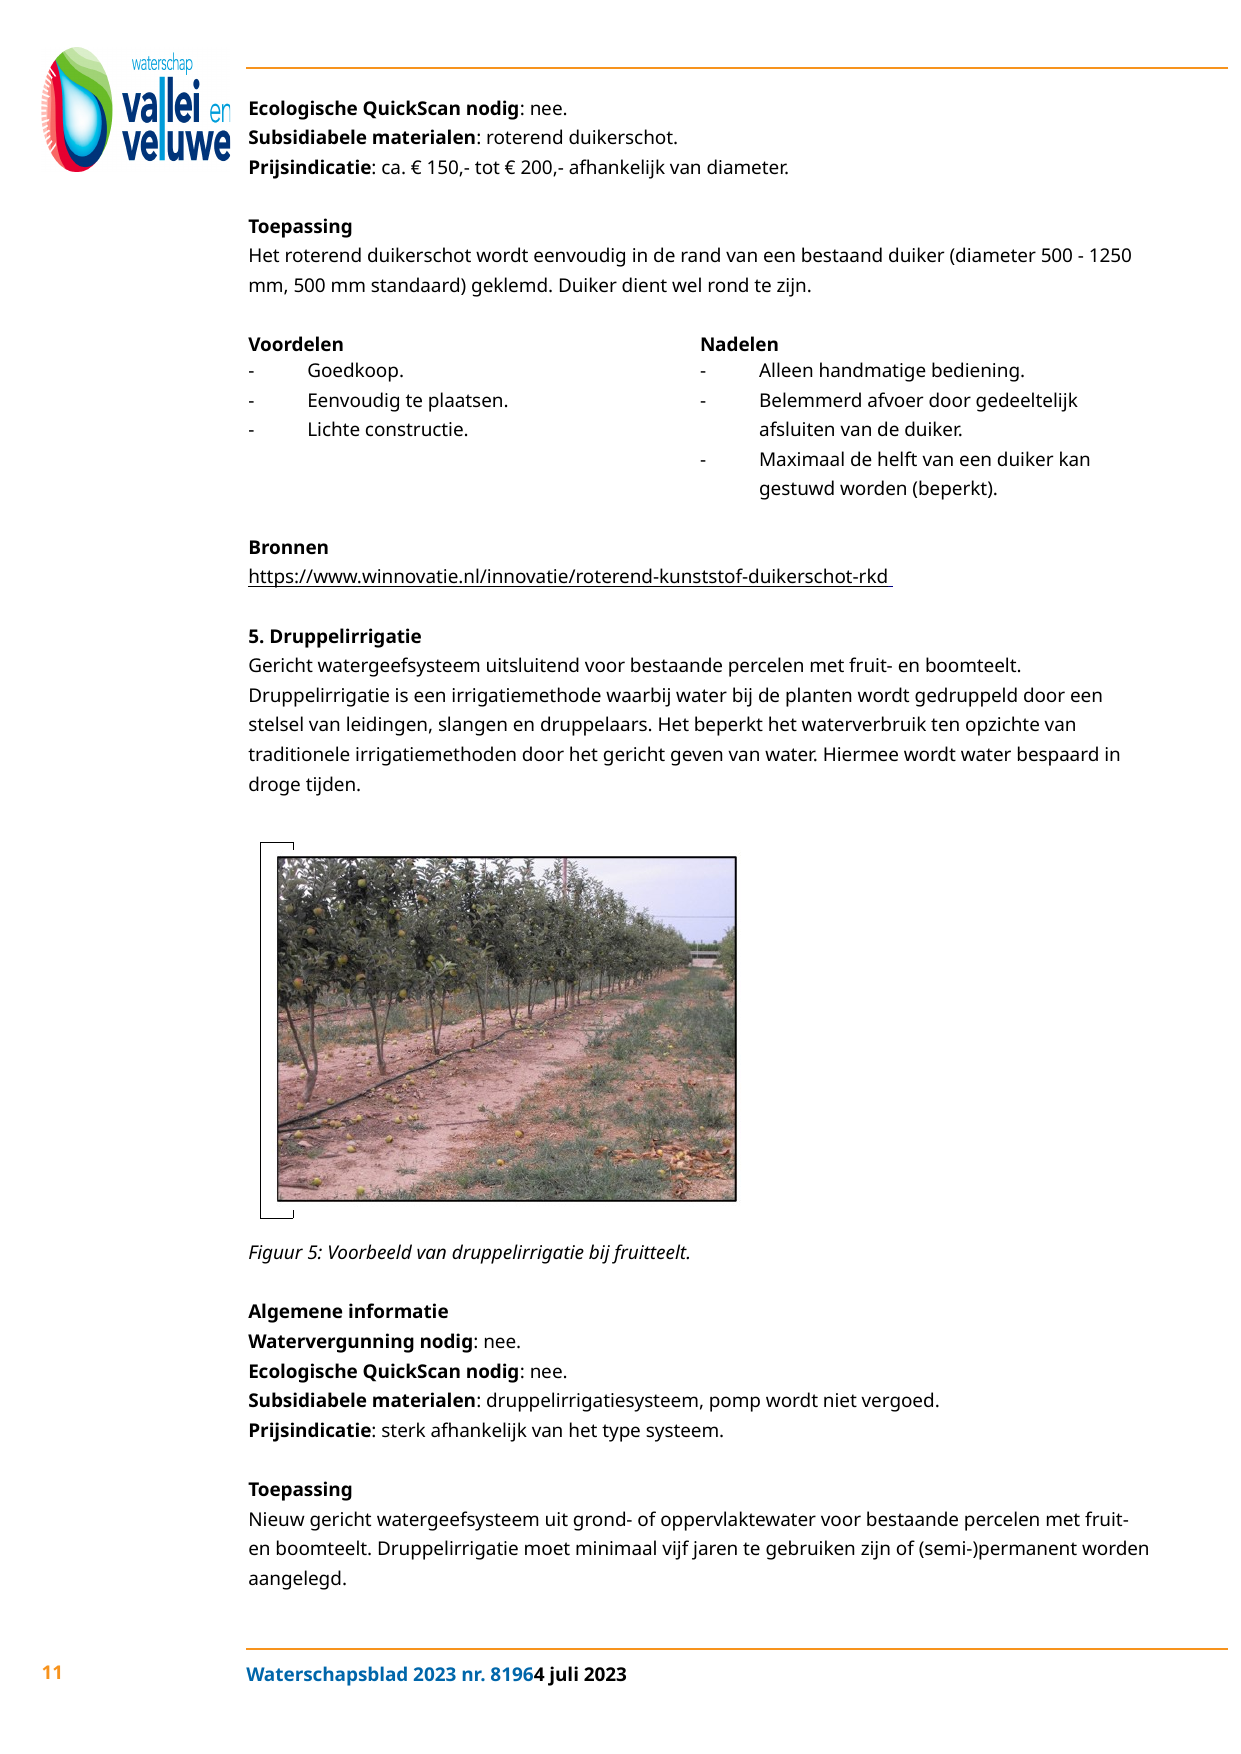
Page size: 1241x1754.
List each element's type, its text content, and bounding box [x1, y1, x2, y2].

picture [268, 850, 742, 1210]
table_header Nadelen [700, 332, 1152, 357]
text Watervergunning nodig: nee. [248, 1328, 1152, 1354]
text Figuur 5: Voorbeeld van druppelirrigatie bij fruitteelt. [248, 1239, 1152, 1265]
text Subsidiabele materialen: roterend duikerschot. [248, 124, 1152, 150]
text Bronnen [248, 534, 1152, 560]
text Gericht watergeefsysteem uitsluitend voor bestaande percelen met fruit- en boomteelt. Druppelirrigatie is een irrigatiemethode waarbij water bij de planten wordt gedruppeld door een stelsel van leidingen, slangen en druppelaars. Het beperkt het waterverbruik ten opzichte van traditionele irrigatiemethoden door het gericht geven van water. Hiermee wordt water bespaard in droge tijden. [248, 652, 1152, 797]
table_cell Alleen handmatige bediening. Belemmerd afvoer door gedeeltelijk afsluiten van de duiker. Maximaal de helft van een duiker kan gestuwd worden (beperkt). [700, 357, 1152, 501]
picture [41, 47, 231, 172]
text Prijsindicatie: sterk afhankelijk van het type systeem. [248, 1417, 1152, 1443]
text Prijsindicatie: ca. € 150,- tot € 200,- afhankelijk van diameter. [248, 154, 1152, 180]
table_header Voordelen [248, 332, 700, 357]
text Ecologische QuickScan nodig: nee. [248, 1358, 1152, 1384]
table_cell Goedkoop. Eenvoudig te plaatsen. Lichte constructie. [248, 357, 700, 501]
text https://www.winnovatie.nl/innovatie/roterend-kunststof-duikerschot-rkd [248, 564, 1152, 589]
text Nieuw gericht watergeefsysteem uit grond- of oppervlaktewater voor bestaande percelen met fruit- en boomteelt. Druppelirrigatie moet minimaal vijf jaren te gebruiken zijn of (semi-)permanent worden aangelegd. [248, 1506, 1152, 1591]
text Subsidiabele materialen: druppelirrigatiesysteem, pomp wordt niet vergoed. [248, 1387, 1152, 1413]
text Toepassing [248, 1476, 1152, 1502]
text Toepassing [248, 213, 1152, 239]
text Het roterend duikerschot wordt eenvoudig in de rand van een bestaand duiker (diameter 500 - 1250 mm, 500 mm standaard) geklemd. Duiker dient wel rond te zijn. [248, 243, 1152, 298]
text Ecologische QuickScan nodig: nee. [248, 95, 1152, 121]
text Algemene informatie [248, 1299, 1152, 1324]
text 5. Druppelirrigatie [248, 623, 1152, 649]
